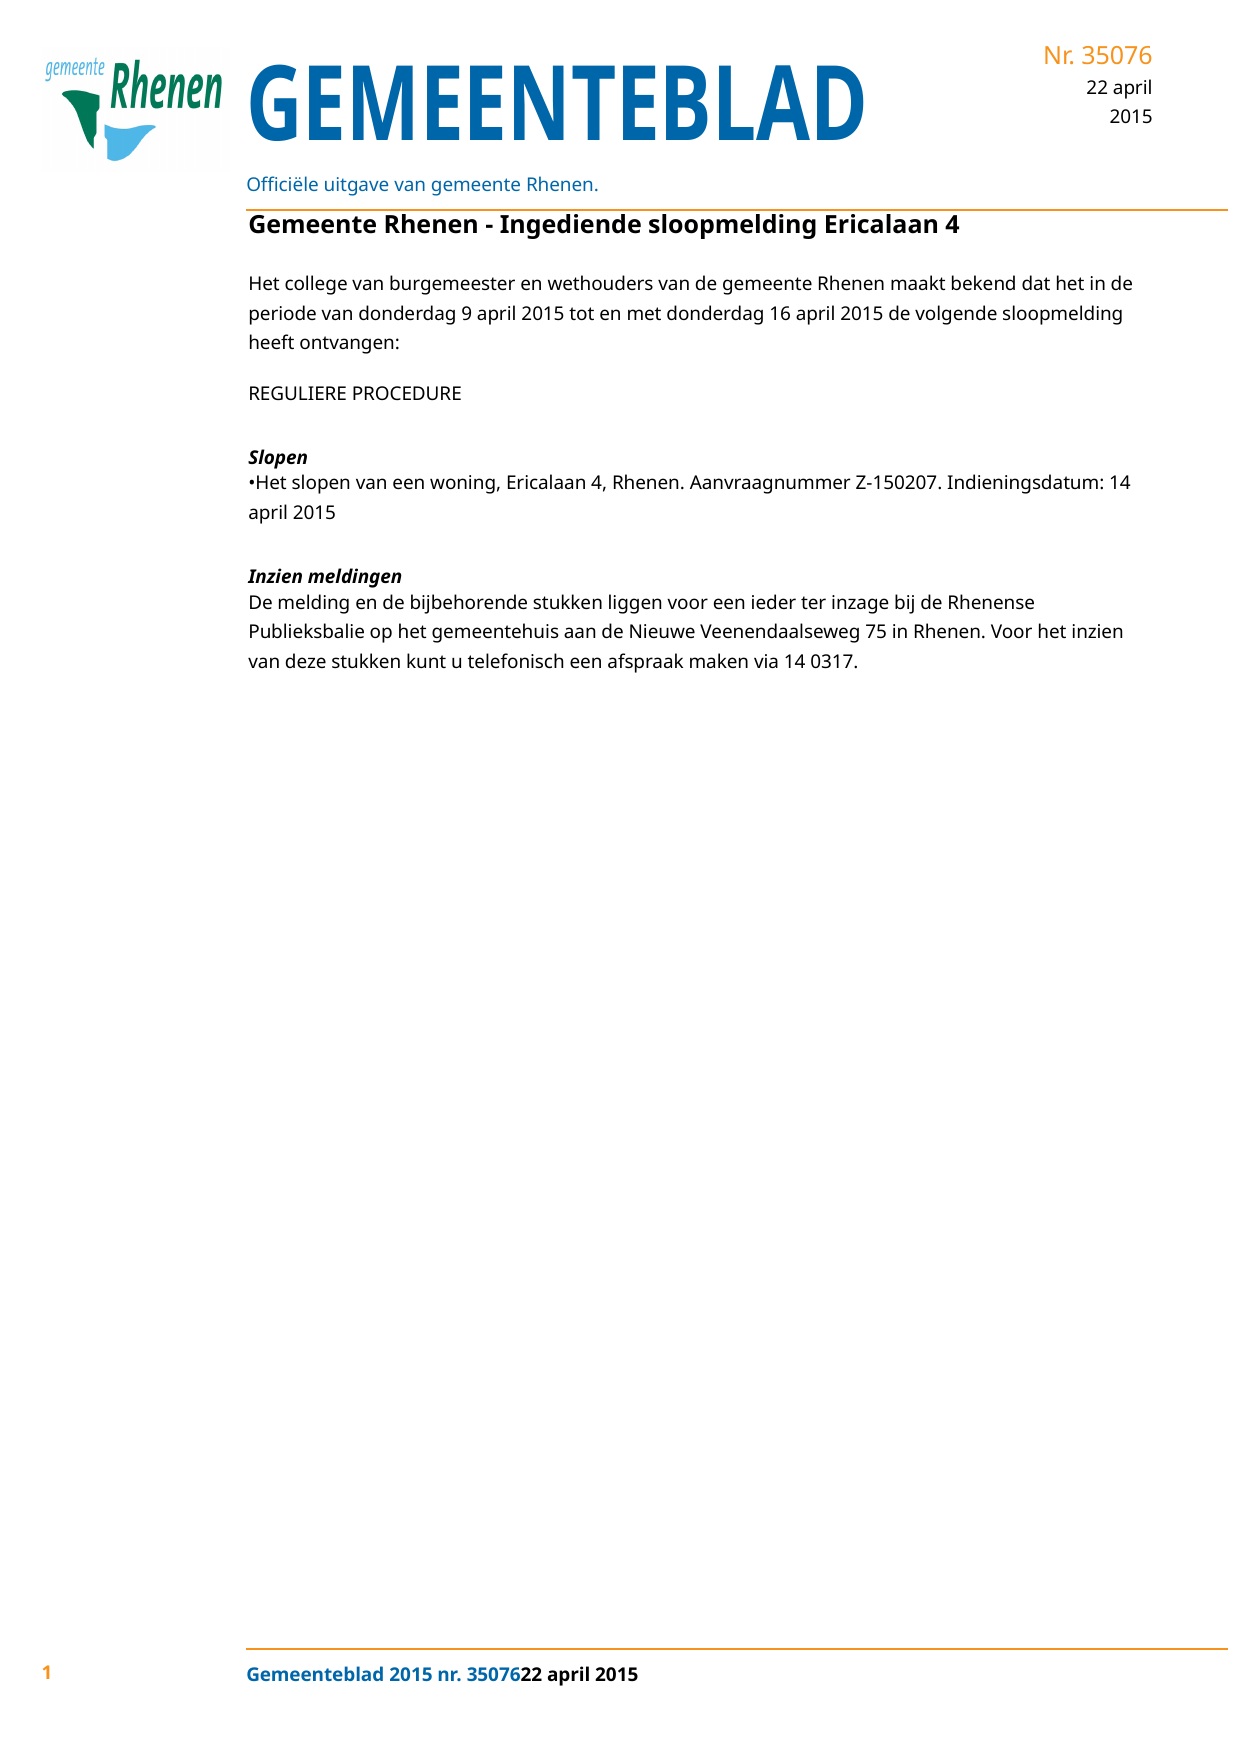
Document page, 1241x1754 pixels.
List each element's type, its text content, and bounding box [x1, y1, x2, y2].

text Slopen [248, 444, 1152, 469]
text Inzien meldingen [248, 563, 1152, 589]
picture [41, 47, 231, 172]
text Het college van burgemeester en wethouders van de gemeente Rhenen maakt bekend dat het in de periode van donderdag 9 april 2015 tot en met donderdag 16 april 2015 de volgende sloopmelding heeft ontvangen: [248, 270, 1152, 355]
text REGULIERE PROCEDURE [248, 380, 1152, 406]
text Gemeente Rhenen - Ingediende sloopmelding Ericalaan 4 [248, 211, 1152, 241]
text De melding en de bijbehorende stukken liggen voor een ieder ter inzage bij de Rhenense Publieksbalie op het gemeentehuis aan de Nieuwe Veenendaalseweg 75 in Rhenen. Voor het inzien van deze stukken kunt u telefonisch een afspraak maken via 14 0317. [248, 589, 1152, 674]
text •Het slopen van een woning, Ericalaan 4, Rhenen. Aanvraagnummer Z-150207. Indieningsdatum: 14 april 2015 [248, 469, 1152, 525]
